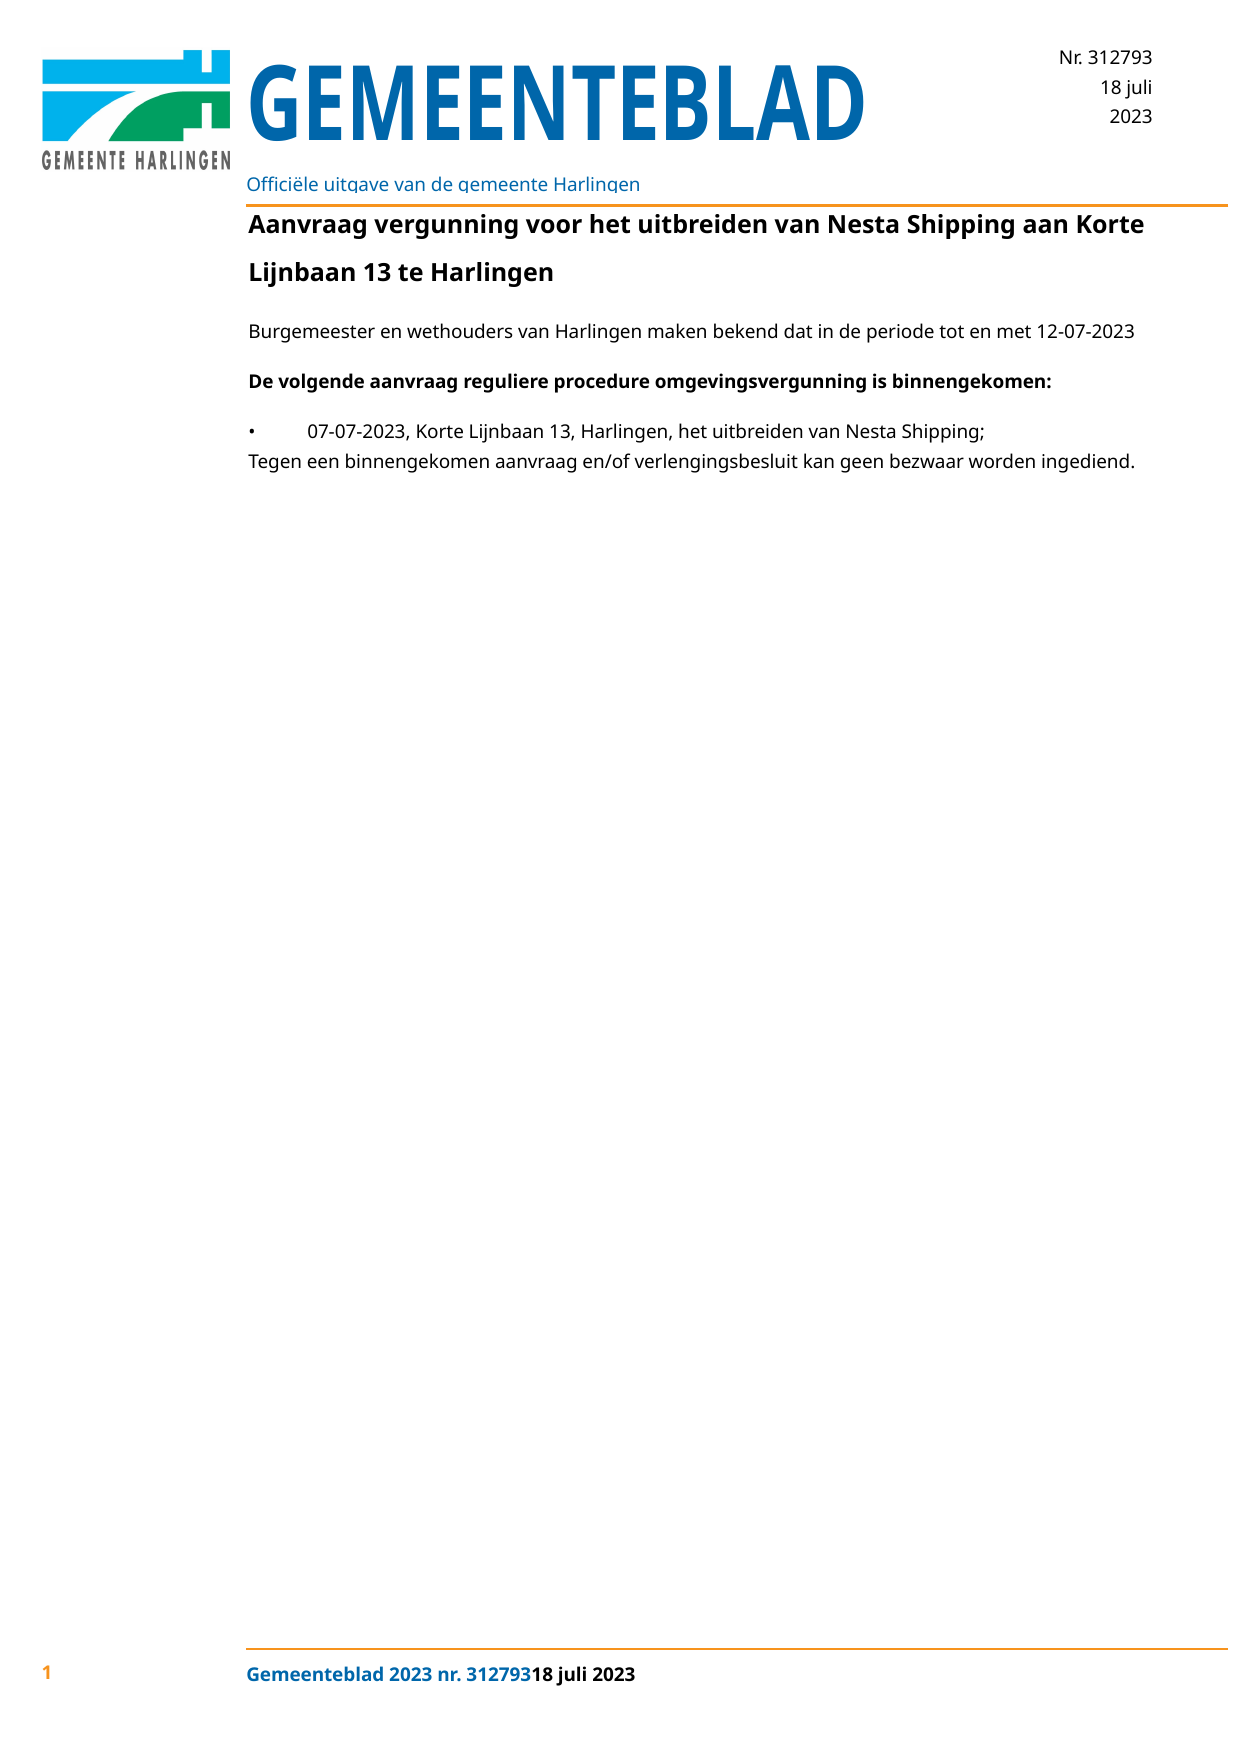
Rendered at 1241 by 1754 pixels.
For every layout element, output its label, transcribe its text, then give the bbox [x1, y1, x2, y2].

text Aanvraag vergunning voor het uitbreiden van Nesta Shipping aan Korte Lijnbaan 13 te Harlingen [248, 207, 1152, 288]
text Tegen een binnengekomen aanvraag en/of verlengingsbesluit kan geen bezwaar worden ingediend. [248, 448, 1152, 474]
list 07-07-2023, Korte Lijnbaan 13, Harlingen, het uitbreiden van Nesta Shipping; [248, 419, 1152, 444]
text De volgende aanvraag reguliere procedure omgevingsvergunning is binnengekomen: [248, 368, 1152, 394]
text Burgemeester en wethouders van Harlingen maken bekend dat in de periode tot en met 12-07-2023 [248, 318, 1152, 344]
picture [41, 47, 231, 172]
